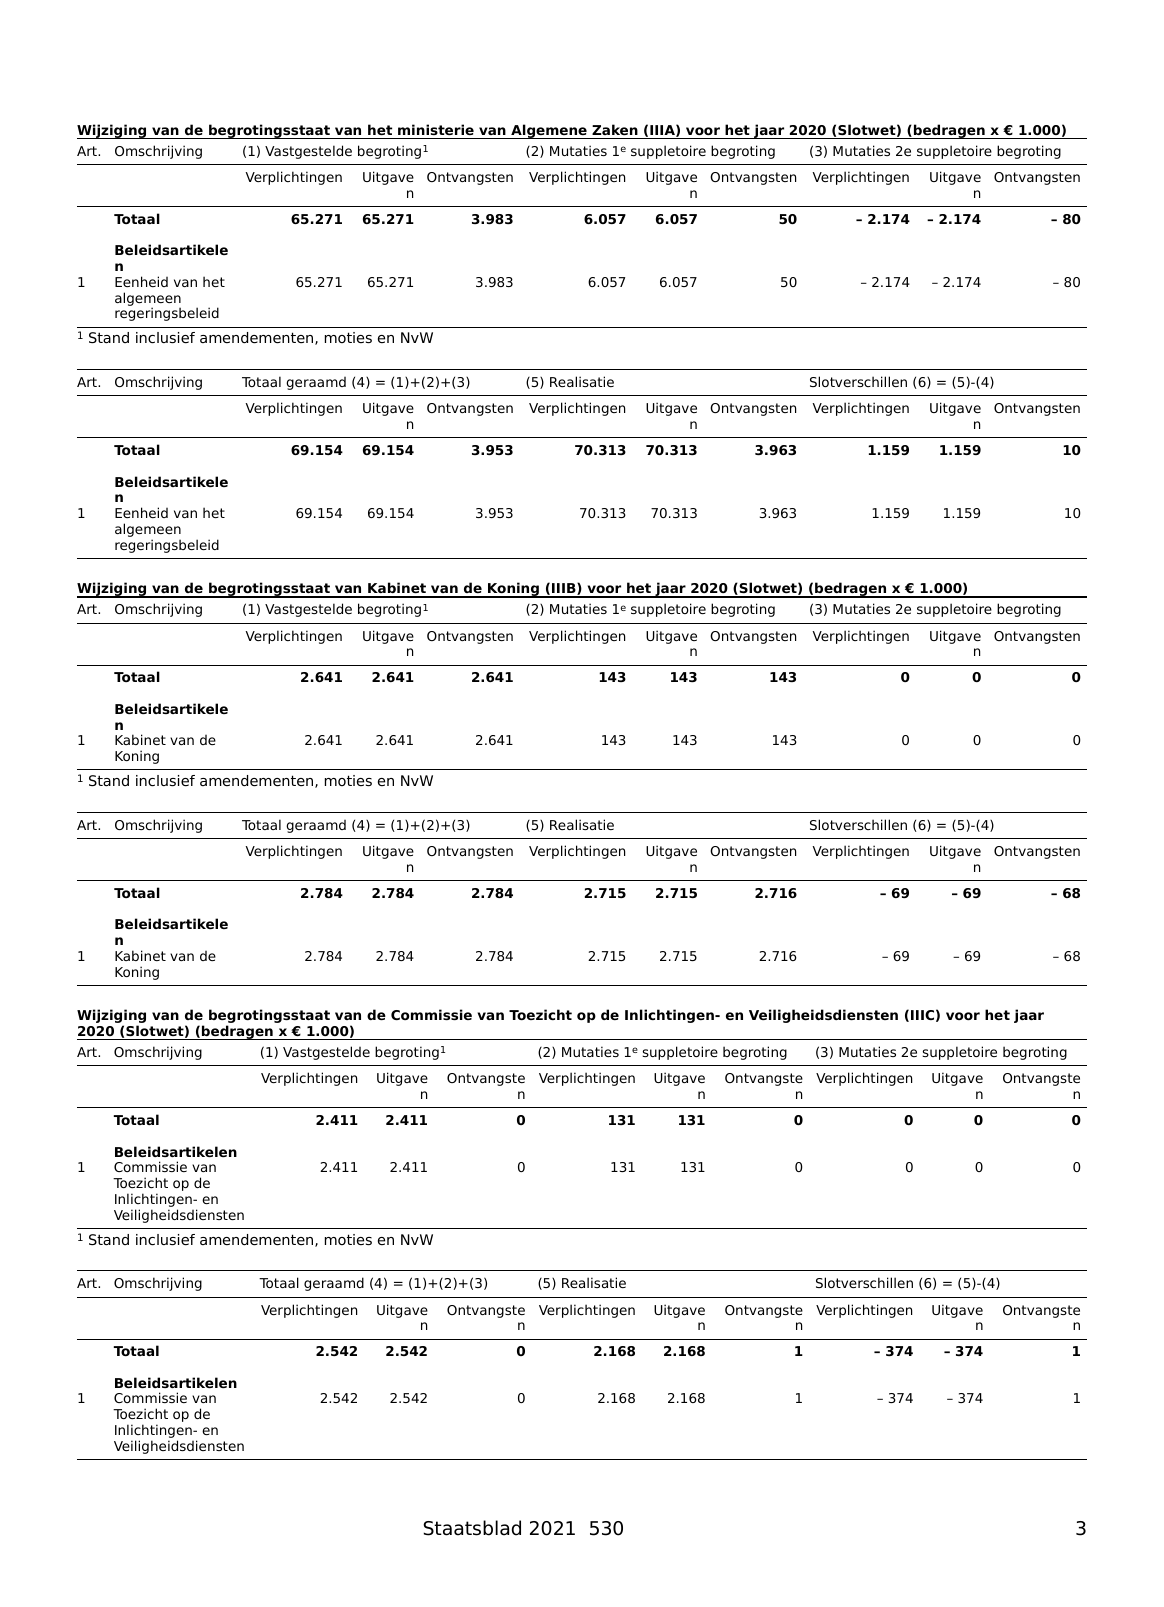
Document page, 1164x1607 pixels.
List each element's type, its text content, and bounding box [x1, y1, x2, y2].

table_cell 143 [632, 733, 703, 769]
table_cell – 2.174 [803, 207, 916, 227]
table_cell [520, 686, 632, 702]
table_header Totaal geraamd (4) = (1)+(2)+(3) [236, 813, 519, 838]
table_cell 6.057 [520, 207, 632, 227]
table_cell 2.715 [520, 881, 632, 901]
table_cell [108, 1129, 254, 1144]
table_cell 131 [642, 1160, 711, 1228]
table_cell [254, 1360, 364, 1376]
table_cell [236, 228, 349, 243]
table_cell 1 [77, 1160, 108, 1228]
table_header (5) Realisatie [520, 813, 803, 838]
table_cell Totaal [108, 438, 236, 459]
table_cell [108, 686, 236, 702]
table_cell [803, 702, 916, 733]
table_cell [987, 459, 1087, 474]
table_cell 2.542 [254, 1340, 364, 1360]
table_cell [236, 702, 349, 733]
table_header Omschrijving [108, 813, 236, 838]
table_cell [987, 243, 1087, 275]
table_cell 143 [520, 666, 632, 686]
table_cell Uitgaven [916, 165, 987, 206]
table_cell Totaal [108, 666, 236, 686]
table_cell 0 [989, 1160, 1087, 1228]
table_cell [916, 702, 987, 733]
table_cell 2.542 [364, 1391, 434, 1459]
table_cell 2.784 [420, 881, 519, 901]
table_cell [704, 228, 803, 243]
table_cell [987, 917, 1087, 949]
table_cell [919, 1129, 989, 1144]
table_cell [77, 666, 108, 686]
table_cell 70.313 [632, 506, 703, 558]
table_cell 2.168 [642, 1340, 711, 1360]
table_cell Uitgaven [642, 1298, 711, 1338]
table_cell Totaal [108, 1108, 254, 1129]
table_cell [916, 917, 987, 949]
table_cell 3.963 [704, 506, 803, 558]
table_cell [704, 243, 803, 275]
table_cell [520, 917, 632, 949]
table_cell [364, 1360, 434, 1376]
table_cell Beleidsartikelen [108, 1376, 254, 1391]
table_cell [531, 1144, 642, 1160]
table_cell [254, 1144, 364, 1160]
table_cell 0 [434, 1160, 531, 1228]
table_cell – 2.174 [916, 207, 987, 227]
table_cell [108, 1298, 254, 1338]
table_cell Beleidsartikelen [108, 243, 236, 275]
table_cell Uitgaven [349, 165, 420, 206]
table_cell [642, 1129, 711, 1144]
table_cell 143 [632, 666, 703, 686]
table_cell [77, 475, 108, 506]
table_cell (2) Mutaties 1e suppletoire begroting [531, 1040, 809, 1065]
table_cell Ontvangsten [434, 1298, 531, 1338]
table_cell Eenheid van het algemeen regeringsbeleid [108, 275, 236, 327]
table_cell [919, 1376, 989, 1391]
table_cell [77, 917, 108, 949]
table_cell [809, 1129, 919, 1144]
table_cell [236, 917, 349, 949]
table_cell (3) Mutaties 2e suppletoire begroting [803, 139, 1087, 164]
table_cell Uitgaven [632, 624, 703, 664]
table_cell [809, 1376, 919, 1391]
table_cell [989, 1144, 1087, 1160]
table_cell [77, 1108, 108, 1129]
table_cell [349, 228, 420, 243]
table_cell [108, 459, 236, 474]
table_cell Eenheid van het algemeen regeringsbeleid [108, 506, 236, 558]
table_cell Beleidsartikelen [108, 475, 236, 506]
table_cell 3.983 [420, 275, 519, 327]
table_cell 1 [989, 1391, 1087, 1459]
table_cell [704, 901, 803, 917]
table_cell 2.411 [364, 1160, 434, 1228]
table_header Art. [77, 1271, 108, 1297]
table_cell Totaal [108, 207, 236, 227]
table_cell 2.641 [420, 666, 519, 686]
table_cell 0 [916, 666, 987, 686]
table_cell Ontvangsten [420, 839, 519, 880]
table_cell Uitgaven [916, 624, 987, 664]
table_cell [987, 228, 1087, 243]
table_cell 69.154 [236, 438, 349, 459]
table_cell [77, 243, 108, 275]
table_cell Ontvangsten [987, 839, 1087, 880]
table_cell Ontvangsten [711, 1066, 809, 1107]
table_cell Ontvangsten [704, 624, 803, 664]
table_header Omschrijving [108, 1271, 254, 1297]
table_cell [632, 901, 703, 917]
table_header Wijziging van de begrotingsstaat van Kabinet van de Koning (IIIB) voor het jaar 2020 (Slotwet) (bedragen x € 1.000) [77, 581, 1087, 596]
table_cell [108, 1066, 254, 1107]
table_header Wijziging van de begrotingsstaat van het ministerie van Algemene Zaken (IIIA) voor het jaar 2020 (Slotwet) (bedragen x € 1.000) [77, 122, 1087, 138]
table_cell Totaal [108, 881, 236, 901]
table_cell – 2.174 [916, 275, 987, 327]
table_cell 1.159 [803, 506, 916, 558]
table_cell 1 [77, 275, 108, 327]
table_cell Totaal [108, 1340, 254, 1360]
table_header Art. [77, 370, 108, 395]
table_cell Ontvangsten [711, 1298, 809, 1338]
table_cell Ontvangsten [989, 1298, 1087, 1338]
table_cell [803, 901, 916, 917]
table_cell [989, 1360, 1087, 1376]
table_cell – 69 [916, 881, 987, 901]
table_cell [916, 228, 987, 243]
table_cell [987, 901, 1087, 917]
table_cell Commissie van Toezicht op de Inlichtingen- en Veiligheidsdiensten [108, 1160, 254, 1228]
table_cell Ontvangsten [987, 396, 1087, 437]
table_cell 3.953 [420, 506, 519, 558]
table_cell 2.641 [236, 733, 349, 769]
table_cell 0 [434, 1391, 531, 1459]
table_cell 2.411 [254, 1108, 364, 1129]
table_cell Ontvangsten [704, 396, 803, 437]
table_cell Omschrijving [108, 1040, 254, 1065]
table_cell [919, 1360, 989, 1376]
table_cell 1 Stand inclusief amendementen, moties en NvW [77, 770, 1087, 790]
table_cell Ontvangsten [434, 1066, 531, 1107]
table_cell Verplichtingen [803, 165, 916, 206]
table_cell 0 [711, 1108, 809, 1129]
table_cell Ontvangsten [704, 165, 803, 206]
table_cell [236, 243, 349, 275]
table_cell Verplichtingen [809, 1298, 919, 1338]
table_cell [77, 1129, 108, 1144]
table_cell [254, 1376, 364, 1391]
table_cell [349, 686, 420, 702]
table_cell [987, 686, 1087, 702]
table_cell 1.159 [916, 438, 987, 459]
table_cell [642, 1360, 711, 1376]
table_cell [420, 459, 519, 474]
table_cell 1.159 [916, 506, 987, 558]
table_cell [77, 228, 108, 243]
table_header Slotverschillen (6) = (5)-(4) [803, 370, 1087, 395]
table_cell Verplichtingen [520, 396, 632, 437]
table_cell 0 [987, 666, 1087, 686]
table_cell [531, 1129, 642, 1144]
table_cell Verplichtingen [236, 396, 349, 437]
table_cell [420, 702, 519, 733]
table_cell [704, 475, 803, 506]
table_cell 70.313 [520, 506, 632, 558]
table_cell – 68 [987, 881, 1087, 901]
table_cell [520, 901, 632, 917]
table_cell [77, 1360, 108, 1376]
table_cell 2.784 [349, 881, 420, 901]
table_cell [632, 686, 703, 702]
table_cell Uitgaven [919, 1066, 989, 1107]
table_cell – 374 [919, 1391, 989, 1459]
table_cell – 374 [809, 1391, 919, 1459]
table_cell 2.168 [642, 1391, 711, 1459]
table_header Wijziging van de begrotingsstaat van de Commissie van Toezicht op de Inlichtingen- en Veiligheidsdiensten (IIIC) voor het jaar 2020 (Slotwet) (bedragen x € 1.000) [77, 1008, 1087, 1039]
table_cell [349, 243, 420, 275]
table_cell 131 [531, 1160, 642, 1228]
table_cell [987, 475, 1087, 506]
table_cell [108, 1360, 254, 1376]
table_cell [803, 475, 916, 506]
table_cell 0 [987, 733, 1087, 769]
table_cell 69.154 [349, 438, 420, 459]
table_cell [77, 1376, 108, 1391]
table_cell Ontvangsten [704, 839, 803, 880]
table_cell [108, 839, 236, 880]
table_cell [77, 207, 108, 227]
table_cell [803, 243, 916, 275]
table_cell [77, 901, 108, 917]
table_cell Verplichtingen [803, 839, 916, 880]
table_cell 2.168 [531, 1340, 642, 1360]
table_header (5) Realisatie [520, 370, 803, 395]
table_cell 0 [916, 733, 987, 769]
table_cell Beleidsartikelen [108, 702, 236, 733]
table_cell Ontvangsten [987, 624, 1087, 664]
table_cell Uitgaven [349, 839, 420, 880]
table_cell Uitgaven [364, 1298, 434, 1338]
table_cell [420, 475, 519, 506]
table_cell [989, 1129, 1087, 1144]
table_cell 131 [531, 1108, 642, 1129]
table_cell [803, 686, 916, 702]
table_cell 0 [919, 1108, 989, 1129]
table_cell (2) Mutaties 1e suppletoire begroting [520, 598, 803, 623]
table_cell [632, 459, 703, 474]
table_cell Verplichtingen [236, 839, 349, 880]
table_cell [349, 475, 420, 506]
table_cell [987, 702, 1087, 733]
table_cell [704, 917, 803, 949]
table_cell 2.411 [364, 1108, 434, 1129]
table_cell Beleidsartikelen [108, 917, 236, 949]
table_cell 2.784 [236, 949, 349, 985]
table_cell – 374 [809, 1340, 919, 1360]
table_cell Verplichtingen [803, 396, 916, 437]
table_cell Uitgaven [919, 1298, 989, 1338]
table_cell 143 [520, 733, 632, 769]
table_cell 50 [704, 275, 803, 327]
table_cell 65.271 [236, 275, 349, 327]
table_cell – 80 [987, 275, 1087, 327]
table_cell Verplichtingen [520, 839, 632, 880]
table_cell 1 Stand inclusief amendementen, moties en NvW [77, 1229, 1087, 1248]
table_cell Verplichtingen [236, 165, 349, 206]
table_cell Uitgaven [349, 396, 420, 437]
table_cell [916, 459, 987, 474]
table_cell [520, 475, 632, 506]
table_cell [77, 686, 108, 702]
table_cell 2.784 [236, 881, 349, 901]
table_cell Verplichtingen [809, 1066, 919, 1107]
table_header Slotverschillen (6) = (5)-(4) [803, 813, 1087, 838]
table_cell [919, 1144, 989, 1160]
table_cell [434, 1376, 531, 1391]
table_cell [520, 702, 632, 733]
table_cell [77, 624, 108, 664]
table_cell Verplichtingen [531, 1066, 642, 1107]
table_cell [916, 901, 987, 917]
table_cell (2) Mutaties 1e suppletoire begroting [520, 139, 803, 164]
table_cell [531, 1376, 642, 1391]
table_cell [711, 1144, 809, 1160]
table_cell [77, 396, 108, 437]
table_cell 10 [987, 506, 1087, 558]
table_cell – 374 [919, 1340, 989, 1360]
table_cell (1) Vastgestelde begroting1 [254, 1040, 531, 1065]
table_cell 0 [919, 1160, 989, 1228]
table_cell 6.057 [520, 275, 632, 327]
table_cell 3.963 [704, 438, 803, 459]
table_cell 2.716 [704, 949, 803, 985]
table_cell 2.542 [254, 1391, 364, 1459]
table_cell [711, 1129, 809, 1144]
table_cell 2.716 [704, 881, 803, 901]
table_cell [77, 881, 108, 901]
table_cell Art. [77, 598, 108, 623]
table_cell Omschrijving [108, 139, 236, 164]
table_cell [520, 228, 632, 243]
table_cell Verplichtingen [520, 165, 632, 206]
table_cell [364, 1129, 434, 1144]
table_cell 50 [704, 207, 803, 227]
table_cell Omschrijving [108, 598, 236, 623]
table_cell 65.271 [349, 275, 420, 327]
table_cell 2.641 [349, 666, 420, 686]
table_cell Ontvangsten [420, 165, 519, 206]
table_cell [364, 1144, 434, 1160]
table_cell – 68 [987, 949, 1087, 985]
table_cell 2.784 [420, 949, 519, 985]
table_cell [349, 901, 420, 917]
table_cell [711, 1376, 809, 1391]
table_cell [77, 1298, 108, 1338]
table_cell Uitgaven [632, 165, 703, 206]
table_cell [434, 1129, 531, 1144]
table_cell 2.641 [236, 666, 349, 686]
table_cell [77, 839, 108, 880]
table_cell Commissie van Toezicht op de Inlichtingen- en Veiligheidsdiensten [108, 1391, 254, 1459]
table_cell [916, 475, 987, 506]
table_cell [108, 228, 236, 243]
table_cell [77, 1066, 108, 1107]
table_cell [989, 1376, 1087, 1391]
table_cell 1.159 [803, 438, 916, 459]
table_cell 0 [989, 1108, 1087, 1129]
table_cell (3) Mutaties 2e suppletoire begroting [803, 598, 1087, 623]
table_cell Uitgaven [632, 839, 703, 880]
table_cell Uitgaven [632, 396, 703, 437]
table_header Art. [77, 813, 108, 838]
table_cell [236, 901, 349, 917]
table_cell [632, 243, 703, 275]
table_cell Art. [77, 139, 108, 164]
table_cell 2.168 [531, 1391, 642, 1459]
table_cell 2.542 [364, 1340, 434, 1360]
table_cell [77, 165, 108, 206]
table_cell 0 [434, 1108, 531, 1129]
table_cell Verplichtingen [531, 1298, 642, 1338]
table_cell [704, 686, 803, 702]
table_cell 2.411 [254, 1160, 364, 1228]
table_cell 0 [803, 666, 916, 686]
table_cell [809, 1144, 919, 1160]
table_cell 1 [77, 1391, 108, 1459]
table_cell [803, 917, 916, 949]
table_cell [420, 243, 519, 275]
table_cell 0 [809, 1108, 919, 1129]
table_cell 1 Stand inclusief amendementen, moties en NvW [77, 328, 1087, 347]
table_header Slotverschillen (6) = (5)-(4) [809, 1271, 1087, 1297]
table_cell Ontvangsten [987, 165, 1087, 206]
table_cell [236, 686, 349, 702]
table_cell 2.715 [632, 949, 703, 985]
table_cell [642, 1144, 711, 1160]
table_cell – 2.174 [803, 275, 916, 327]
table_cell 3.983 [420, 207, 519, 227]
table_header Totaal geraamd (4) = (1)+(2)+(3) [254, 1271, 531, 1297]
table_cell [236, 459, 349, 474]
table_cell Kabinet van de Koning [108, 733, 236, 769]
table_cell 1 [711, 1340, 809, 1360]
table_cell 0 [434, 1340, 531, 1360]
table_cell 70.313 [520, 438, 632, 459]
table_cell 1 [989, 1340, 1087, 1360]
table_cell [916, 686, 987, 702]
table_cell [420, 228, 519, 243]
table_cell Verplichtingen [254, 1066, 364, 1107]
table_cell [809, 1360, 919, 1376]
table_cell [108, 624, 236, 664]
table_cell Beleidsartikelen [108, 1144, 254, 1160]
table_cell [803, 228, 916, 243]
table_cell 10 [987, 438, 1087, 459]
table_cell (1) Vastgestelde begroting1 [236, 598, 519, 623]
table_cell [434, 1144, 531, 1160]
table_cell (3) Mutaties 2e suppletoire begroting [809, 1040, 1087, 1065]
table_cell [642, 1376, 711, 1391]
table_cell [803, 459, 916, 474]
table_cell [632, 475, 703, 506]
table_cell [77, 1340, 108, 1360]
table_cell Uitgaven [916, 839, 987, 880]
table_cell [77, 1144, 108, 1160]
table_cell 0 [809, 1160, 919, 1228]
table_cell [236, 475, 349, 506]
table_cell 2.715 [520, 949, 632, 985]
table_cell Ontvangsten [420, 396, 519, 437]
table_cell – 69 [803, 881, 916, 901]
table_cell 65.271 [349, 207, 420, 227]
table_cell Ontvangsten [989, 1066, 1087, 1107]
table_cell Uitgaven [916, 396, 987, 437]
table_cell 143 [704, 733, 803, 769]
table_cell [420, 901, 519, 917]
table_cell [711, 1360, 809, 1376]
table_cell 2.784 [349, 949, 420, 985]
table_cell 2.641 [420, 733, 519, 769]
table_cell [108, 165, 236, 206]
table_cell 6.057 [632, 207, 703, 227]
table_cell 1 [77, 949, 108, 985]
table_cell 65.271 [236, 207, 349, 227]
table_cell [77, 438, 108, 459]
table_cell [916, 243, 987, 275]
table_cell Art. [77, 1040, 108, 1065]
table_cell [349, 459, 420, 474]
table_cell [632, 702, 703, 733]
table_cell [420, 686, 519, 702]
table_cell [704, 459, 803, 474]
table_cell [704, 702, 803, 733]
table_cell Verplichtingen [803, 624, 916, 664]
table_cell [254, 1129, 364, 1144]
table_cell [364, 1376, 434, 1391]
table_cell [108, 901, 236, 917]
table_cell 1 [77, 733, 108, 769]
table_cell 69.154 [349, 506, 420, 558]
table_header (5) Realisatie [531, 1271, 809, 1297]
table_cell – 69 [803, 949, 916, 985]
table_cell [520, 459, 632, 474]
table_cell [434, 1360, 531, 1376]
table_cell 1 [77, 506, 108, 558]
table_cell Verplichtingen [254, 1298, 364, 1338]
table_header Totaal geraamd (4) = (1)+(2)+(3) [236, 370, 519, 395]
table_cell Uitgaven [349, 624, 420, 664]
table_cell [349, 917, 420, 949]
table_cell 0 [711, 1160, 809, 1228]
table_cell [108, 396, 236, 437]
table_cell – 69 [916, 949, 987, 985]
table_header Omschrijving [108, 370, 236, 395]
table_cell Verplichtingen [520, 624, 632, 664]
table_cell Uitgaven [364, 1066, 434, 1107]
table_cell [349, 702, 420, 733]
table_cell 0 [803, 733, 916, 769]
table_cell 69.154 [236, 506, 349, 558]
table_cell [420, 917, 519, 949]
table_cell 3.953 [420, 438, 519, 459]
table_cell 2.715 [632, 881, 703, 901]
table_cell 6.057 [632, 275, 703, 327]
table_cell 2.641 [349, 733, 420, 769]
table_cell 143 [704, 666, 803, 686]
table_cell [632, 917, 703, 949]
table_cell Verplichtingen [236, 624, 349, 664]
table_cell – 80 [987, 207, 1087, 227]
table_cell [520, 243, 632, 275]
table_cell [77, 459, 108, 474]
table_cell Ontvangsten [420, 624, 519, 664]
table_cell 1 [711, 1391, 809, 1459]
table_cell 131 [642, 1108, 711, 1129]
table_cell Uitgaven [642, 1066, 711, 1107]
table_cell [77, 702, 108, 733]
table_cell (1) Vastgestelde begroting1 [236, 139, 519, 164]
table_cell 70.313 [632, 438, 703, 459]
table_cell Kabinet van de Koning [108, 949, 236, 985]
table_cell [632, 228, 703, 243]
table_cell [531, 1360, 642, 1376]
